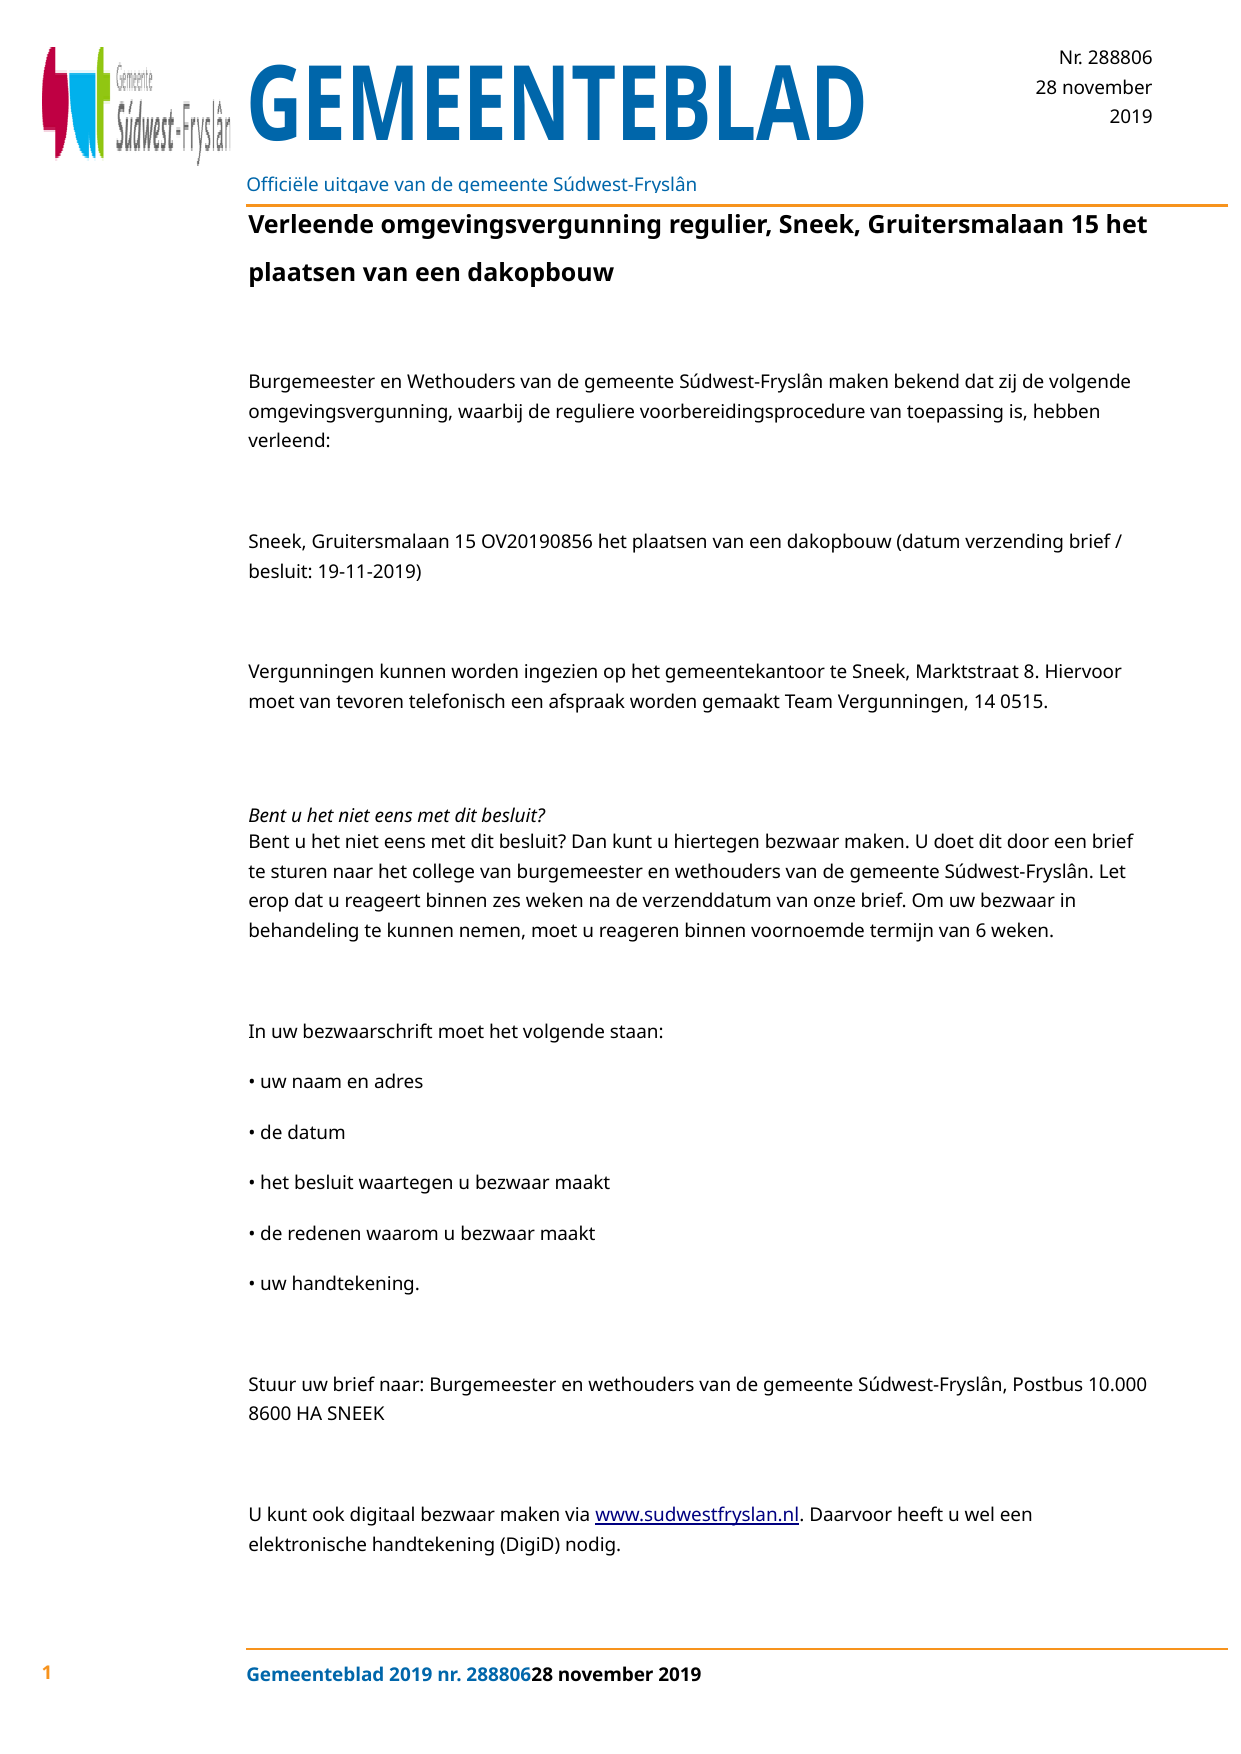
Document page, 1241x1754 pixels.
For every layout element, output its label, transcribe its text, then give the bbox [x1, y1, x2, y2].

text In uw bezwaarschrift moet het volgende staan: [248, 1018, 1152, 1044]
text Burgemeester en Wethouders van de gemeente Súdwest-Fryslân maken bekend dat zij de volgende omgevingsvergunning, waarbij de reguliere voorbereidingsprocedure van toepassing is, hebben verleend: [248, 368, 1152, 453]
text • de redenen waarom u bezwaar maakt [248, 1220, 1152, 1245]
text U kunt ook digitaal bezwaar maken via www.sudwestfryslan.nl. Daarvoor heeft u wel een elektronische handtekening (DigiD) nodig. [248, 1501, 1152, 1557]
text Bent u het niet eens met dit besluit? [248, 803, 1152, 828]
picture [41, 47, 231, 172]
text Sneek, Gruitersmalaan 15 OV20190856 het plaatsen van een dakopbouw (datum verzending brief / besluit: 19-11-2019) [248, 528, 1152, 584]
text • uw naam en adres [248, 1068, 1152, 1094]
text • de datum [248, 1119, 1152, 1144]
text Bent u het niet eens met dit besluit? Dan kunt u hiertegen bezwaar maken. U doet dit door een brief te sturen naar het college van burgemeester en wethouders van de gemeente Súdwest-Fryslân. Let erop dat u reageert binnen zes weken na de verzenddatum van onze brief. Om uw bezwaar in behandeling te kunnen nemen, moet u reageren binnen voornoemde termijn van 6 weken. [248, 828, 1152, 943]
text • het besluit waartegen u bezwaar maakt [248, 1169, 1152, 1195]
text • uw handtekening. [248, 1270, 1152, 1296]
text Vergunningen kunnen worden ingezien op het gemeentekantoor te Sneek, Marktstraat 8. Hiervoor moet van tevoren telefonisch een afspraak worden gemaakt Team Vergunningen, 14 0515. [248, 659, 1152, 714]
text Verleende omgevingsvergunning regulier, Sneek, Gruitersmalaan 15 het plaatsen van een dakopbouw [248, 207, 1152, 288]
text Stuur uw brief naar: Burgemeester en wethouders van de gemeente Súdwest-Fryslân, Postbus 10.000 8600 HA SNEEK [248, 1371, 1152, 1426]
